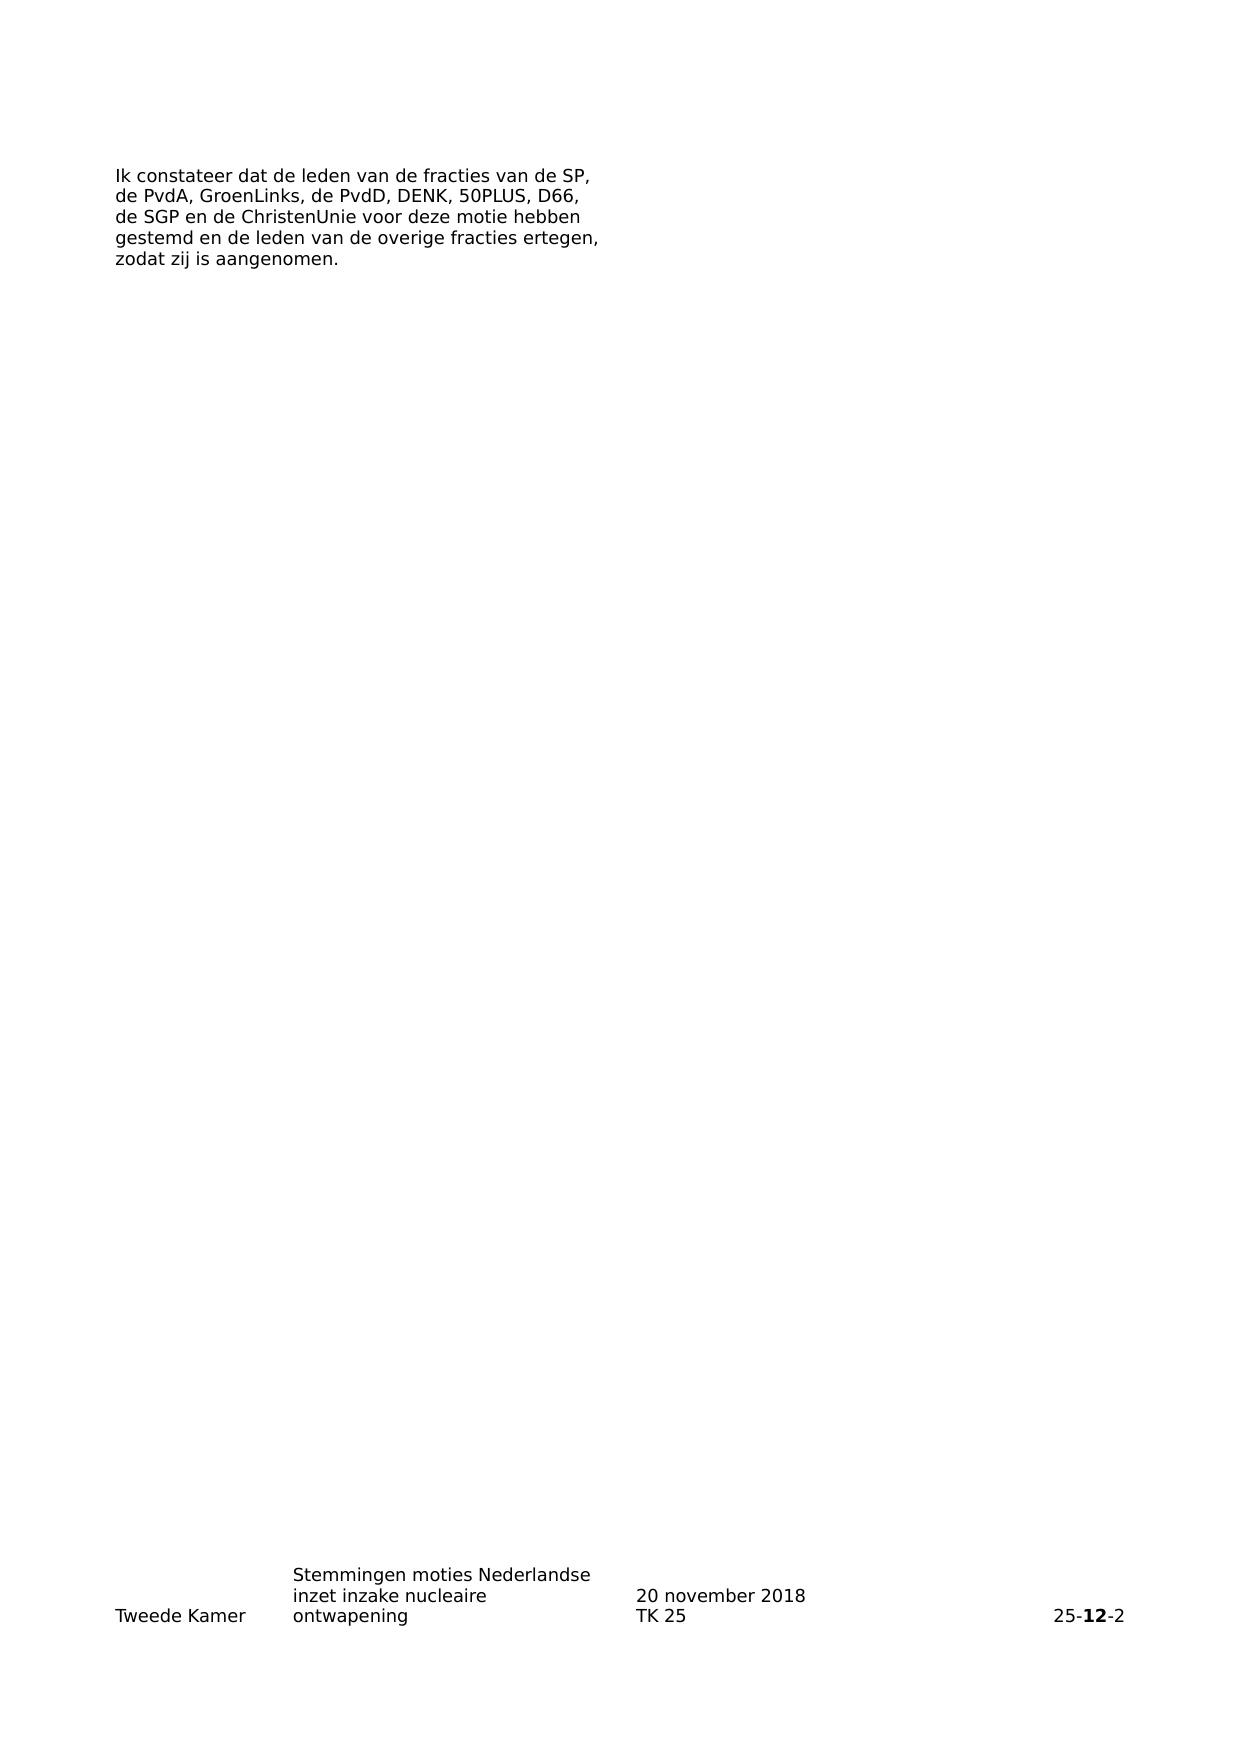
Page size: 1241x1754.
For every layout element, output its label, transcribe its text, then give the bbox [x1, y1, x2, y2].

text Ik constateer dat de leden van de fracties van de SP, de PvdA, GroenLinks, de PvdD, DENK, 50PLUS, D66, de SGP en de ChristenUnie voor deze motie hebben gestemd en de leden van de overige fracties ertegen, zodat zij is aangenomen. [115, 165, 605, 269]
